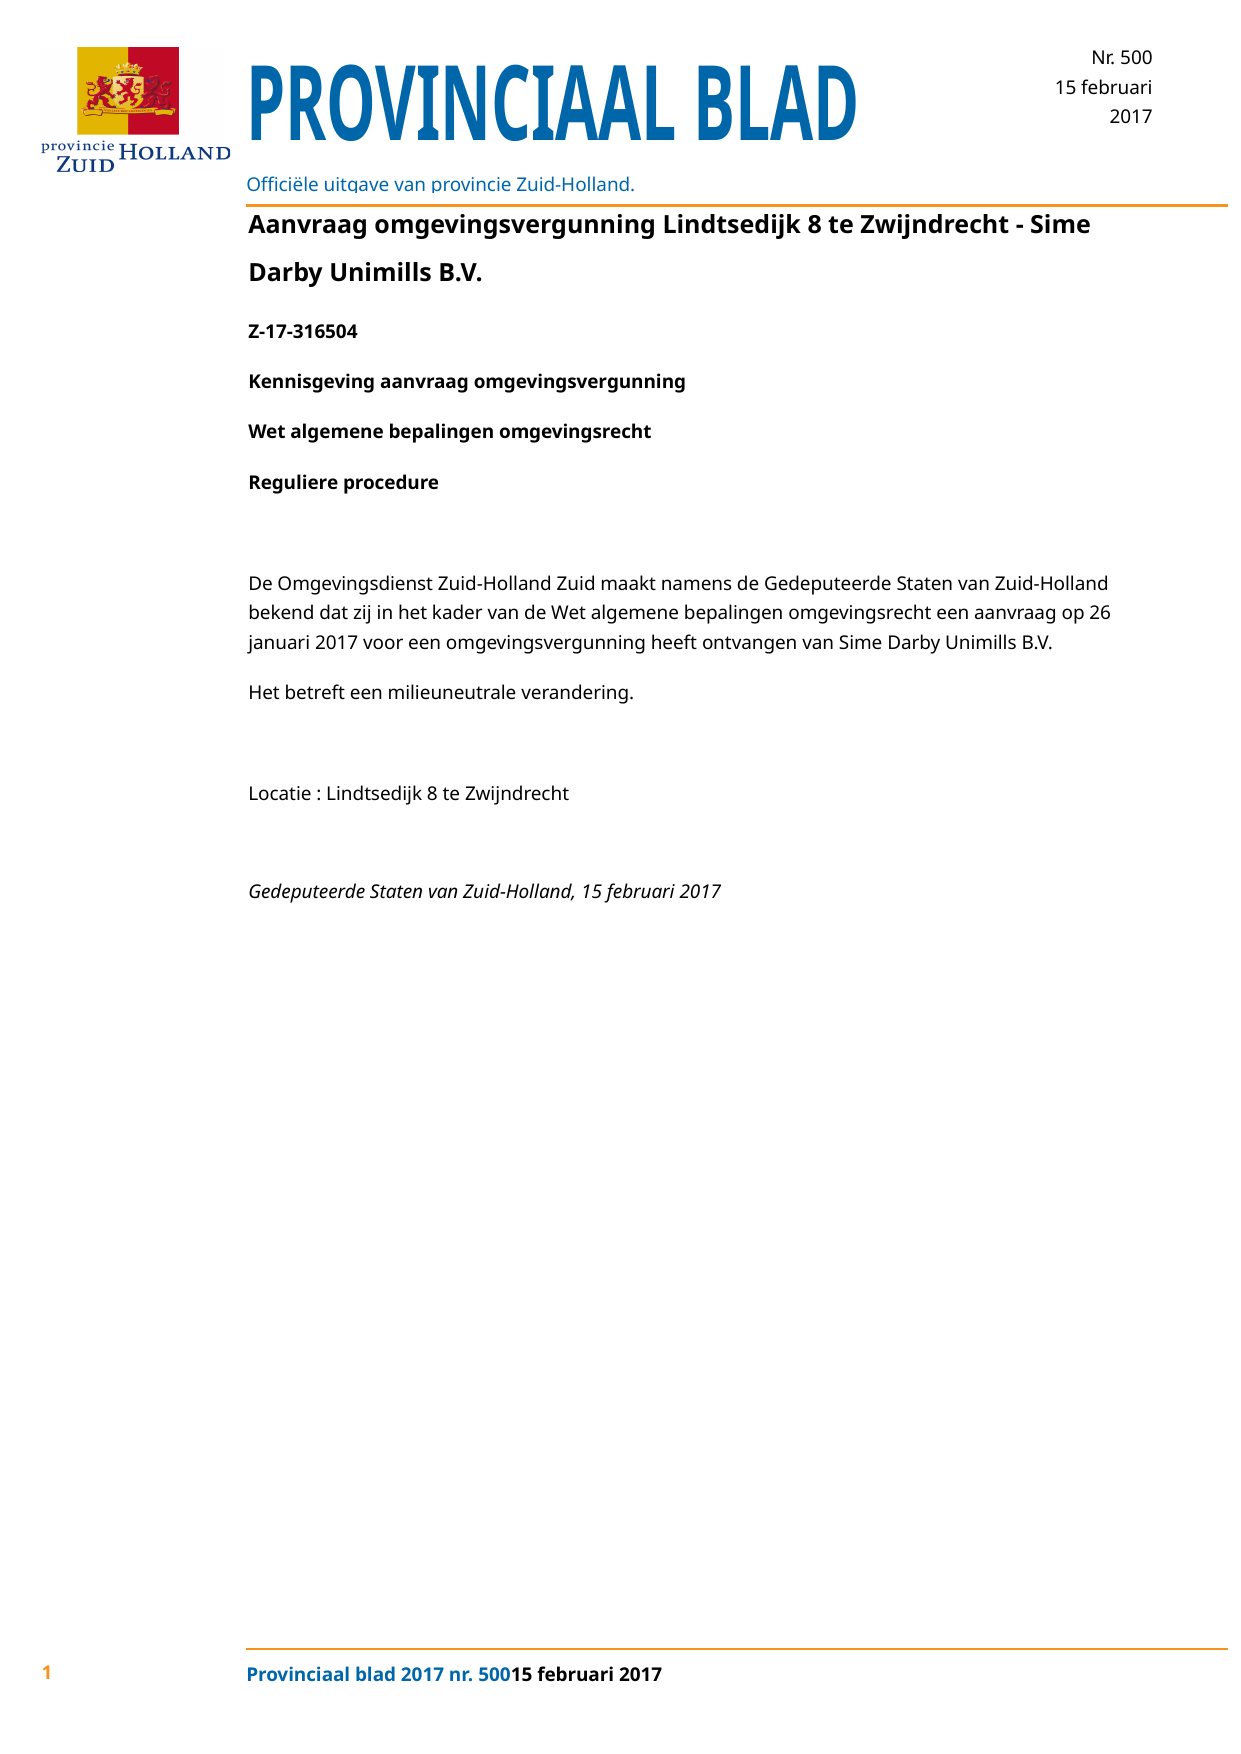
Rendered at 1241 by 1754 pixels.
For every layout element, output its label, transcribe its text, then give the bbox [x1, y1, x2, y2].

text Z-17-316504 [248, 318, 1152, 344]
text Aanvraag omgevingsvergunning Lindtsedijk 8 te Zwijndrecht - Sime Darby Unimills B.V. [248, 207, 1152, 288]
text Gedeputeerde Staten van Zuid-Holland, 15 februari 2017 [248, 879, 1152, 904]
text Het betreft een milieuneutrale verandering. [248, 679, 1152, 705]
text Wet algemene bepalingen omgevingsrecht [248, 419, 1152, 444]
picture [41, 47, 231, 172]
text Kennisgeving aanvraag omgevingsvergunning [248, 368, 1152, 394]
text De Omgevingsdienst Zuid-Holland Zuid maakt namens de Gedeputeerde Staten van Zuid-Holland bekend dat zij in het kader van de Wet algemene bepalingen omgevingsrecht een aanvraag op 26 januari 2017 voor een omgevingsvergunning heeft ontvangen van Sime Darby Unimills B.V. [248, 570, 1152, 655]
text Locatie : Lindtsedijk 8 te Zwijndrecht [248, 780, 1152, 806]
text Reguliere procedure [248, 469, 1152, 495]
